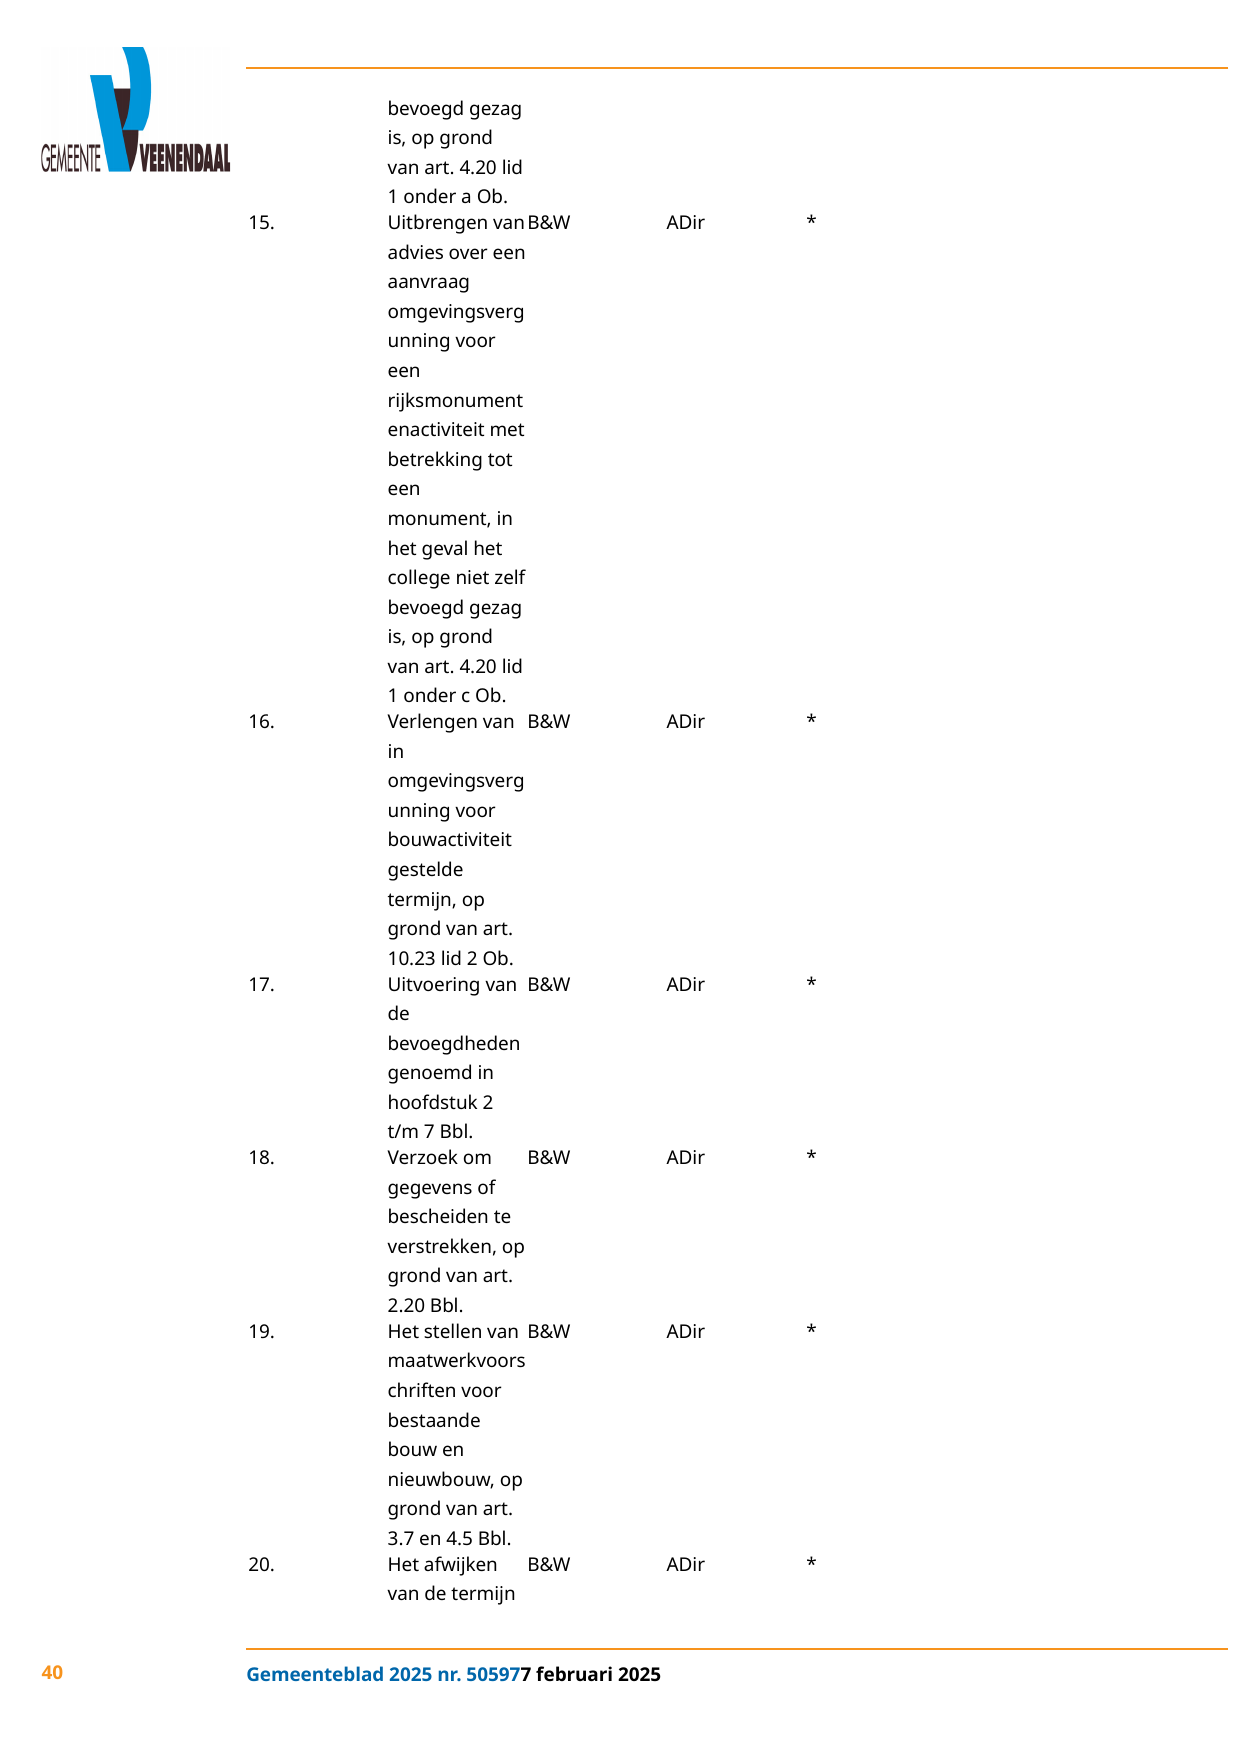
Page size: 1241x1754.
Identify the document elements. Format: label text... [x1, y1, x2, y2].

table_cell * [806, 209, 945, 708]
table_cell [248, 209, 387, 708]
table_cell B&W [527, 1144, 666, 1318]
table_cell * [806, 1551, 945, 1606]
table_cell [248, 1144, 387, 1318]
table_cell [945, 1144, 1152, 1318]
table_cell Verzoek om gegevens of bescheiden te verstrekken, op grond van art. 2.20 Bbl. [388, 1144, 527, 1318]
table_cell ADir [666, 1318, 806, 1551]
table_cell [248, 1318, 387, 1551]
table_cell [527, 95, 666, 209]
table_cell Het afwijken van de termijn [388, 1551, 527, 1606]
table_cell * [806, 971, 945, 1144]
table_cell B&W [527, 209, 666, 708]
table_cell ADir [666, 209, 806, 708]
table_cell [945, 1551, 1152, 1606]
table_cell Uitvoering van de bevoegdheden genoemd in hoofdstuk 2 t/m 7 Bbl. [388, 971, 527, 1144]
picture [123, 47, 231, 172]
table_cell * [806, 1144, 945, 1318]
table_cell Uitbrengen van advies over een aanvraag omgevingsvergunning voor een rijksmonumentenactiviteit met betrekking tot een monument, in het geval het college niet zelf bevoegd gezag is, op grond van art. 4.20 lid 1 onder c Ob. [388, 209, 527, 708]
table_cell [945, 95, 1152, 209]
table_cell [248, 1551, 387, 1606]
table_cell ADir [666, 1551, 806, 1606]
table_cell B&W [527, 708, 666, 971]
table_cell bevoegd gezag is, op grond van art. 4.20 lid 1 onder a Ob. [388, 95, 527, 209]
picture [41, 47, 130, 172]
table_cell [806, 95, 945, 209]
table_cell [945, 971, 1152, 1144]
table_cell [248, 708, 387, 971]
table_cell [248, 971, 387, 1144]
table_cell Het stellen van maatwerkvoorschriften voor bestaande bouw en nieuwbouw, op grond van art. 3.7 en 4.5 Bbl. [388, 1318, 527, 1551]
table_cell [945, 1318, 1152, 1551]
table_cell ADir [666, 971, 806, 1144]
table_cell B&W [527, 1551, 666, 1606]
table_cell [666, 95, 806, 209]
table_cell [248, 95, 387, 209]
table_cell ADir [666, 708, 806, 971]
table_cell Verlengen van in omgevingsvergunning voor bouwactiviteit gestelde termijn, op grond van art. 10.23 lid 2 Ob. [388, 708, 527, 971]
table_cell ADir [666, 1144, 806, 1318]
table_cell B&W [527, 1318, 666, 1551]
table_cell [945, 209, 1152, 708]
table_cell [945, 708, 1152, 971]
table_cell * [806, 1318, 945, 1551]
table_cell * [806, 708, 945, 971]
table_cell B&W [527, 971, 666, 1144]
